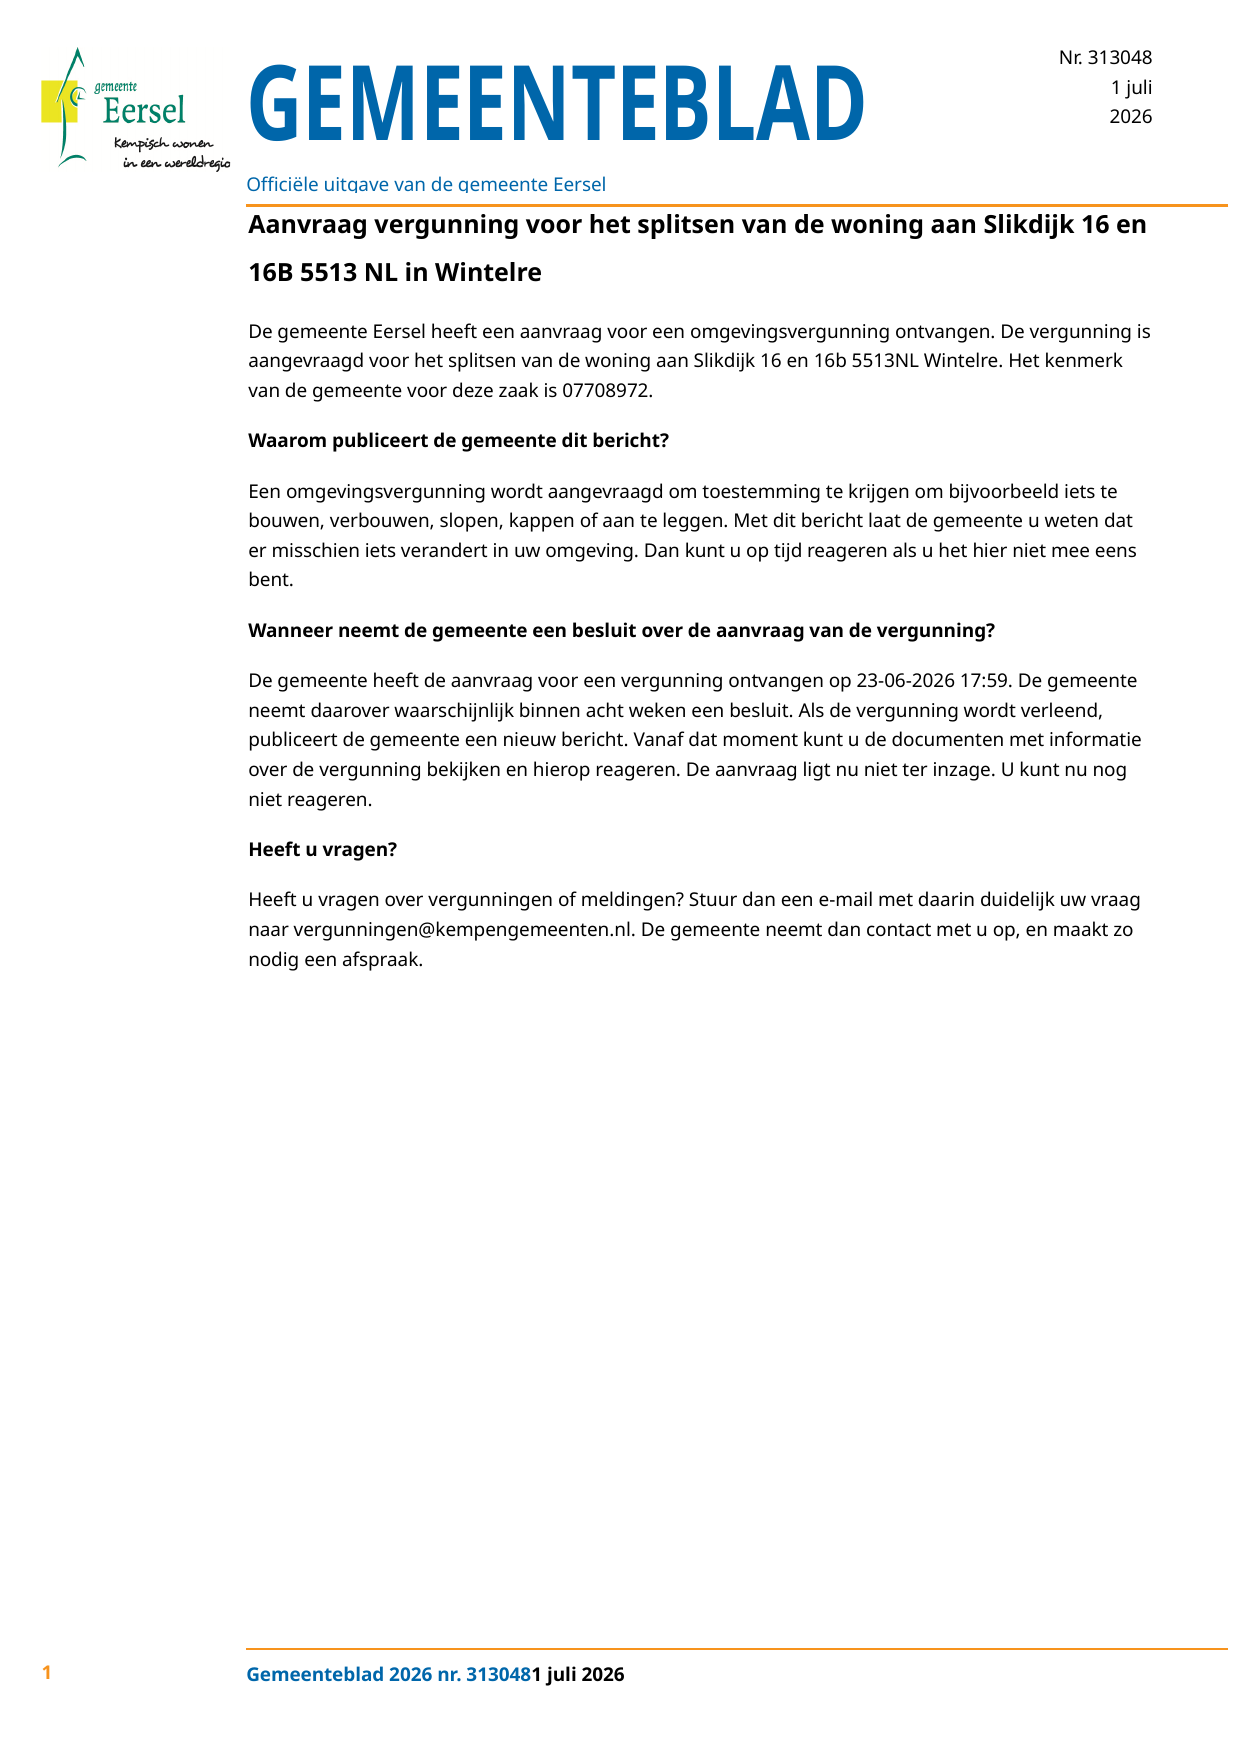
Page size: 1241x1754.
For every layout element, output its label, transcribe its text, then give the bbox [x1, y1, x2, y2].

text Heeft u vragen? [248, 836, 1152, 862]
text De gemeente heeft de aanvraag voor een vergunning ontvangen op 23-06-2026 17:59. De gemeente neemt daarover waarschijnlijk binnen acht weken een besluit. Als de vergunning wordt verleend, publiceert de gemeente een nieuw bericht. Vanaf dat moment kunt u de documenten met informatie over de vergunning bekijken en hierop reageren. De aanvraag ligt nu niet ter inzage. U kunt nu nog niet reageren. [248, 667, 1152, 812]
text Waarom publiceert de gemeente dit bericht? [248, 427, 1152, 453]
text Heeft u vragen over vergunningen of meldingen? Stuur dan een e-mail met daarin duidelijk uw vraag naar vergunningen@kempengemeenten.nl. De gemeente neemt dan contact met u op, en maakt zo nodig een afspraak. [248, 887, 1152, 972]
text De gemeente Eersel heeft een aanvraag voor een omgevingsvergunning ontvangen. De vergunning is aangevraagd voor het splitsen van de woning aan Slikdijk 16 en 16b 5513NL Wintelre. Het kenmerk van de gemeente voor deze zaak is 07708972. [248, 318, 1152, 403]
picture [41, 47, 231, 172]
text Een omgevingsvergunning wordt aangevraagd om toestemming te krijgen om bijvoorbeeld iets te bouwen, verbouwen, slopen, kappen of aan te leggen. Met dit bericht laat de gemeente u weten dat er misschien iets verandert in uw omgeving. Dan kunt u op tijd reageren als u het hier niet mee eens bent. [248, 478, 1152, 592]
text Aanvraag vergunning voor het splitsen van de woning aan Slikdijk 16 en 16B 5513 NL in Wintelre [248, 207, 1152, 288]
text Wanneer neemt de gemeente een besluit over de aanvraag van de vergunning? [248, 617, 1152, 643]
